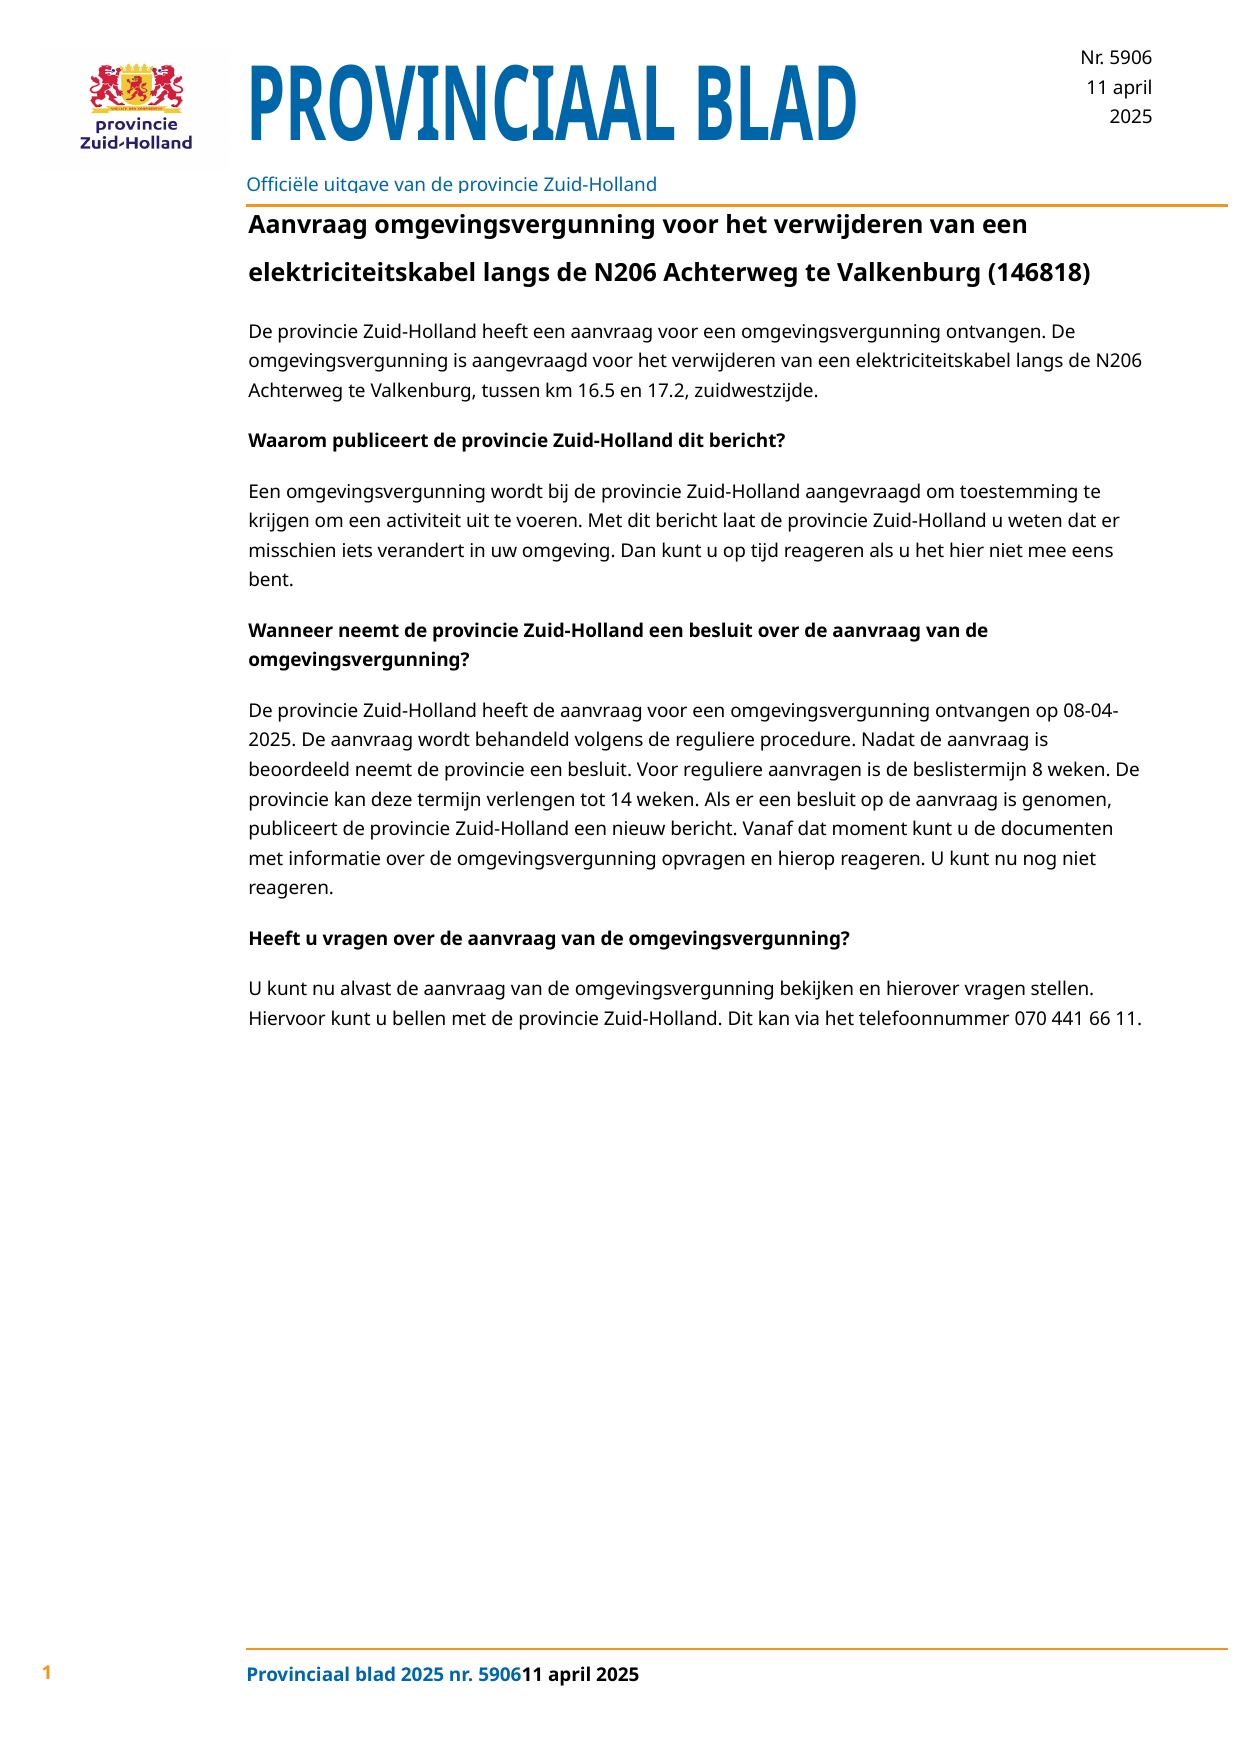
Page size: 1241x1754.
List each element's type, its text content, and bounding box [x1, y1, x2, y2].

picture [41, 47, 231, 172]
text Aanvraag omgevingsvergunning voor het verwijderen van een elektriciteitskabel langs de N206 Achterweg te Valkenburg (146818) [248, 207, 1152, 288]
text U kunt nu alvast de aanvraag van de omgevingsvergunning bekijken en hierover vragen stellen. Hiervoor kunt u bellen met de provincie Zuid-Holland. Dit kan via het telefoonnummer 070 441 66 11. [248, 975, 1152, 1031]
text Wanneer neemt de provincie Zuid-Holland een besluit over de aanvraag van de omgevingsvergunning? [248, 617, 1152, 672]
text De provincie Zuid-Holland heeft de aanvraag voor een omgevingsvergunning ontvangen op 08-04-2025. De aanvraag wordt behandeld volgens de reguliere procedure. Nadat de aanvraag is beoordeeld neemt de provincie een besluit. Voor reguliere aanvragen is de beslistermijn 8 weken. De provincie kan deze termijn verlengen tot 14 weken. Als er een besluit op de aanvraag is genomen, publiceert de provincie Zuid-Holland een nieuw bericht. Vanaf dat moment kunt u de documenten met informatie over de omgevingsvergunning opvragen en hierop reageren. U kunt nu nog niet reageren. [248, 697, 1152, 900]
text Heeft u vragen over de aanvraag van de omgevingsvergunning? [248, 925, 1152, 951]
text De provincie Zuid-Holland heeft een aanvraag voor een omgevingsvergunning ontvangen. De omgevingsvergunning is aangevraagd voor het verwijderen van een elektriciteitskabel langs de N206 Achterweg te Valkenburg, tussen km 16.5 en 17.2, zuidwestzijde. [248, 318, 1152, 403]
text Een omgevingsvergunning wordt bij de provincie Zuid-Holland aangevraagd om toestemming te krijgen om een activiteit uit te voeren. Met dit bericht laat de provincie Zuid-Holland u weten dat er misschien iets verandert in uw omgeving. Dan kunt u op tijd reageren als u het hier niet mee eens bent. [248, 478, 1152, 592]
text Waarom publiceert de provincie Zuid-Holland dit bericht? [248, 427, 1152, 453]
